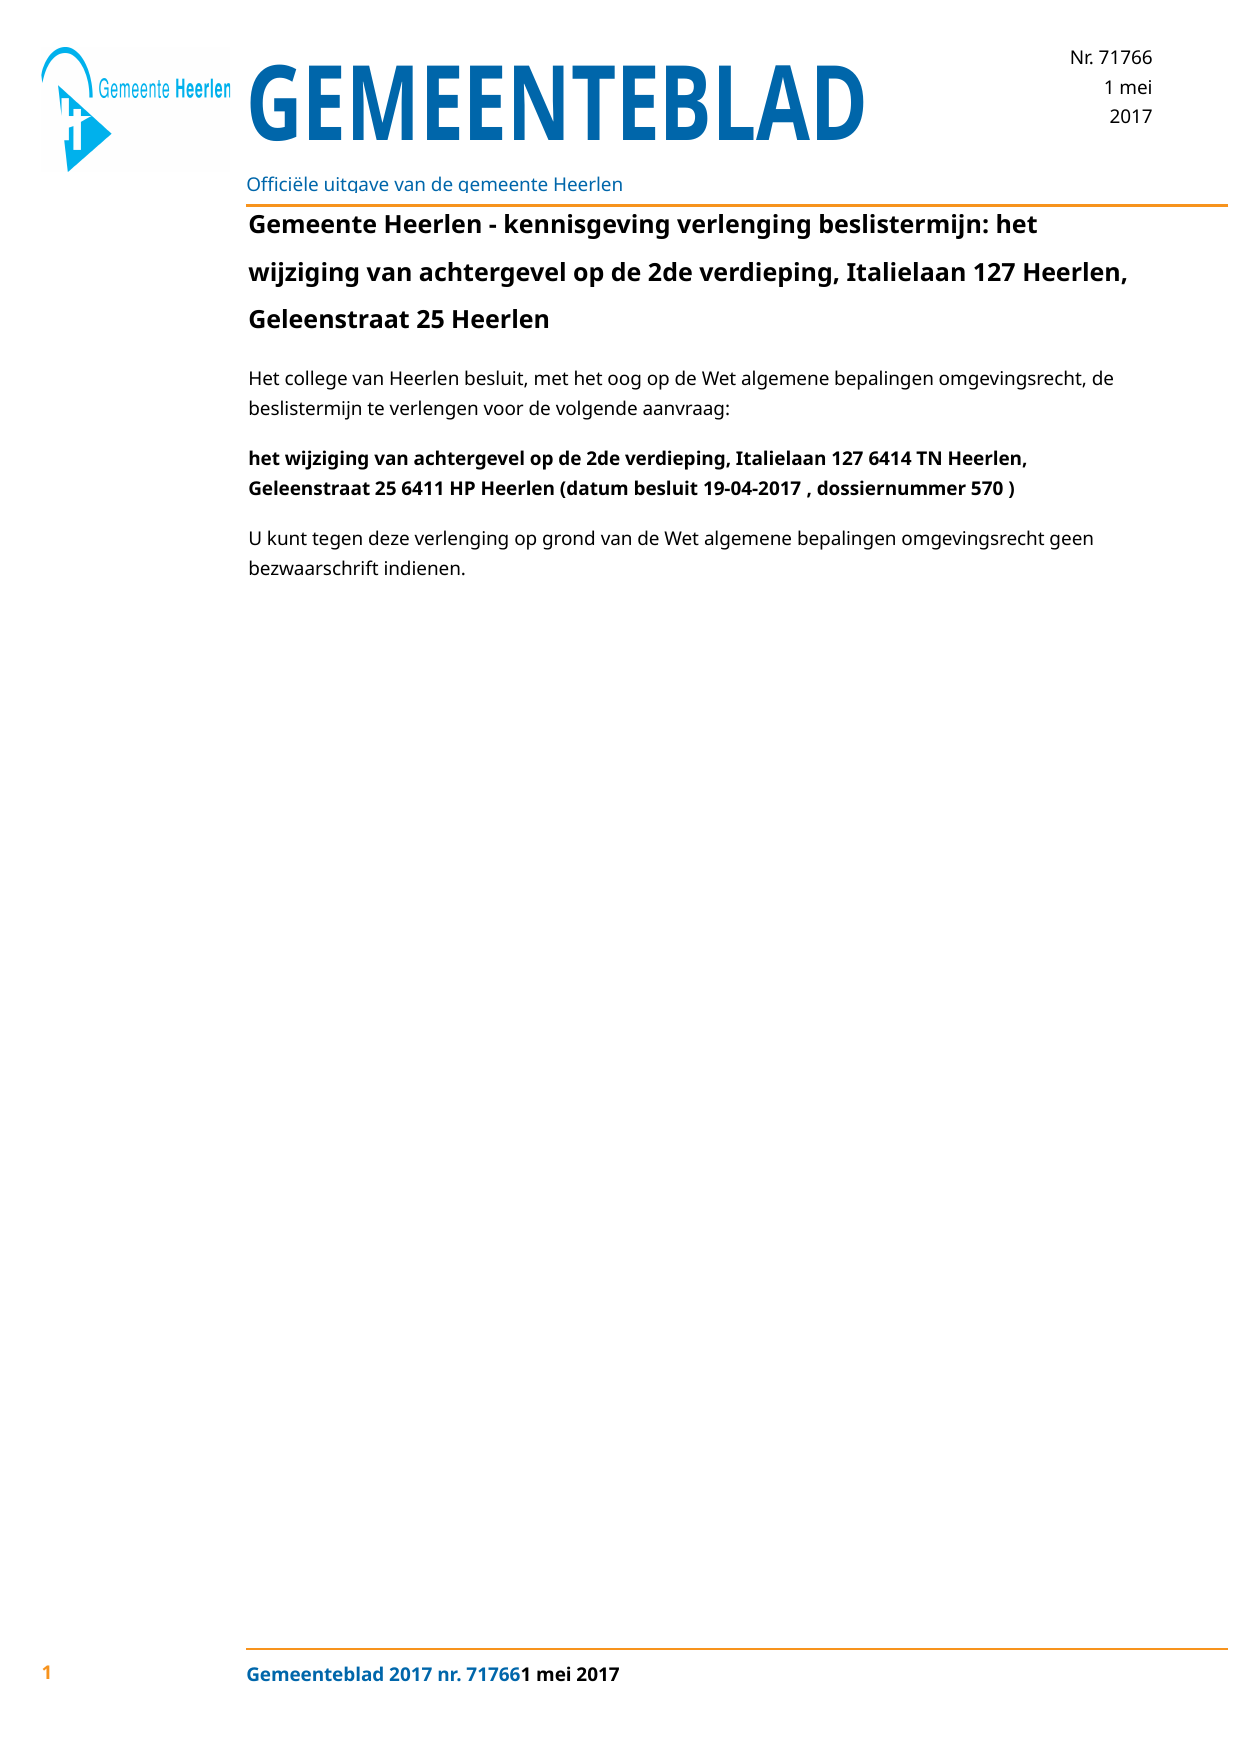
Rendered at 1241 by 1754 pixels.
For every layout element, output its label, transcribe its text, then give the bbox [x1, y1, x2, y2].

text Gemeente Heerlen - kennisgeving verlenging beslistermijn: het wijziging van achtergevel op de 2de verdieping, Italielaan 127 Heerlen, Geleenstraat 25 Heerlen [248, 207, 1152, 336]
text het wijziging van achtergevel op de 2de verdieping, Italielaan 127 6414 TN Heerlen, Geleenstraat 25 6411 HP Heerlen (datum besluit 19-04-2017 , dossiernummer 570 ) [248, 446, 1152, 501]
text U kunt tegen deze verlenging op grond van de Wet algemene bepalingen omgevingsrecht geen bezwaarschrift indienen. [248, 526, 1152, 581]
text Het college van Heerlen besluit, met het oog op de Wet algemene bepalingen omgevingsrecht, de beslistermijn te verlengen voor de volgende aanvraag: [248, 366, 1152, 421]
picture [41, 47, 231, 172]
picture [41, 47, 58, 70]
